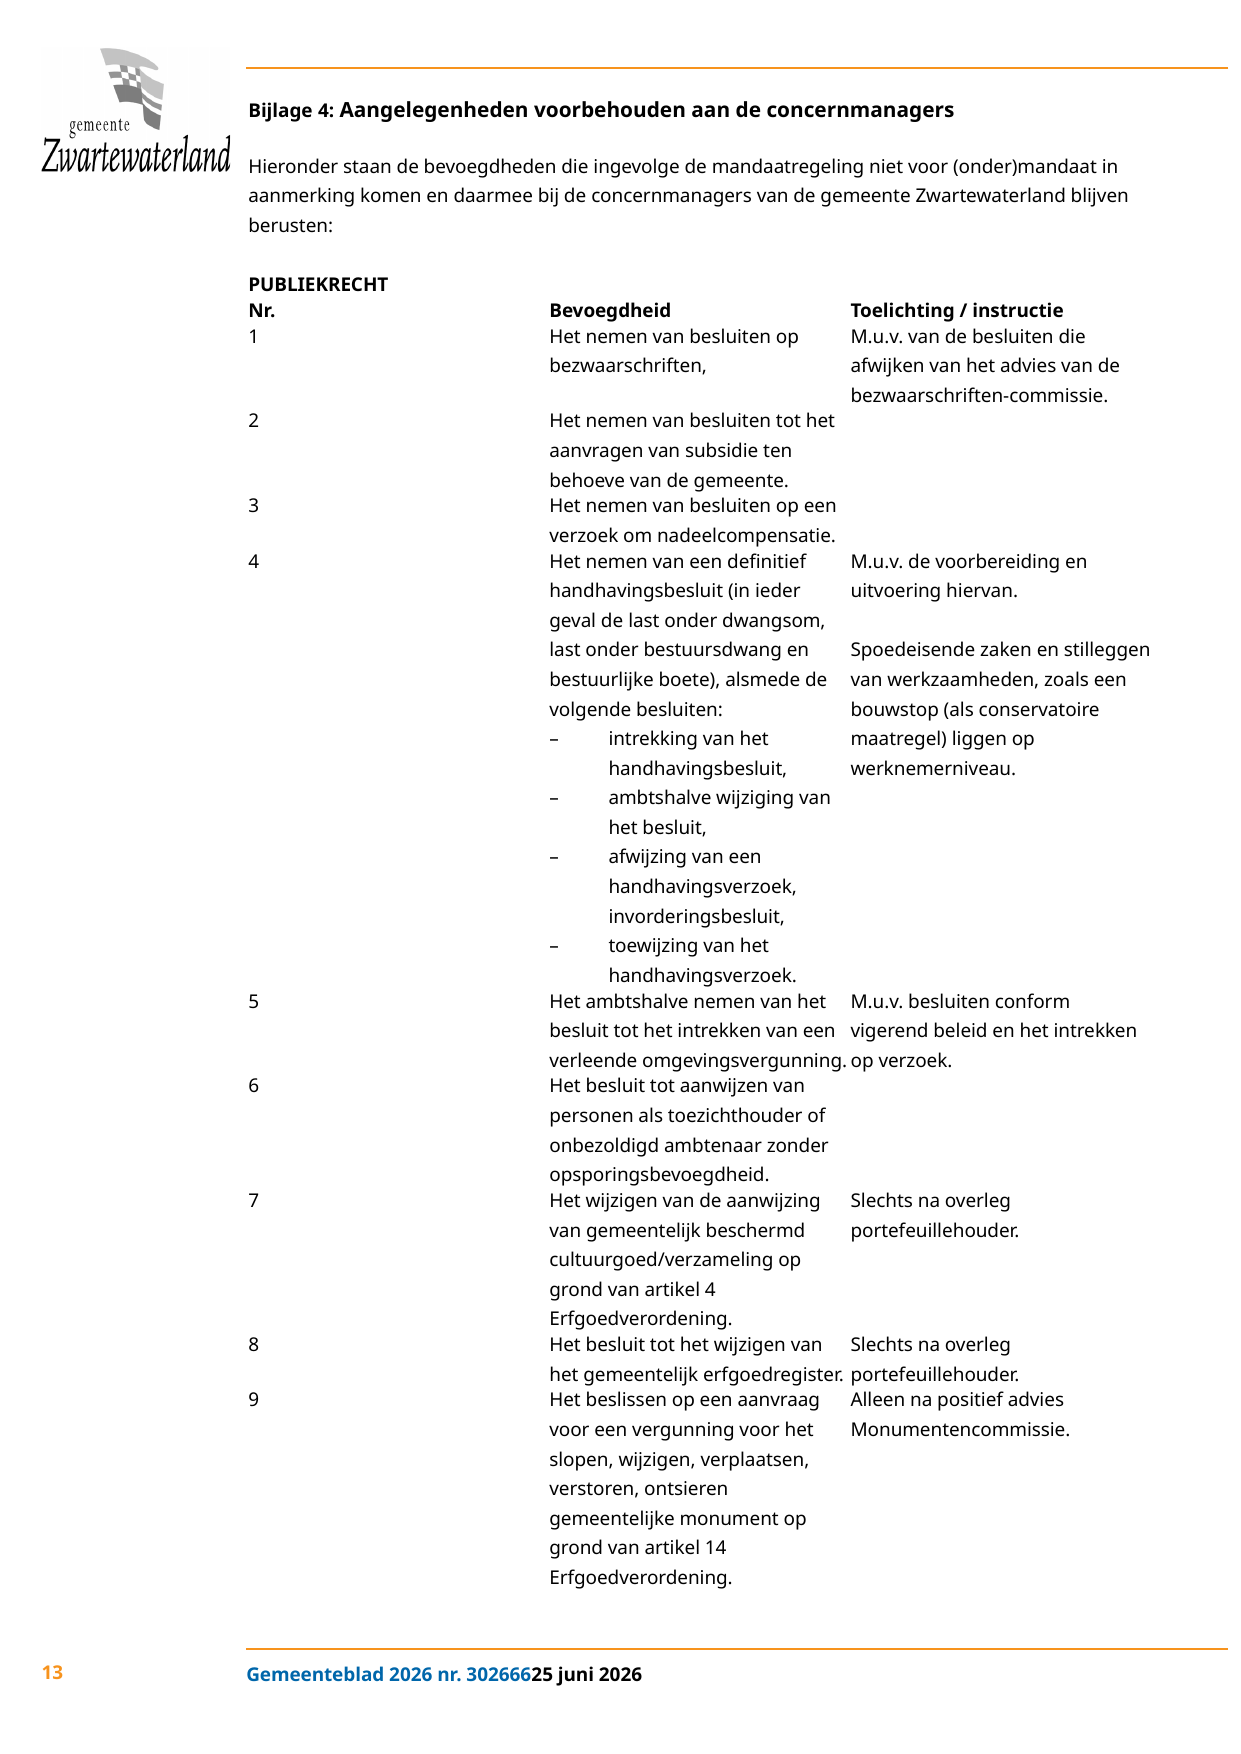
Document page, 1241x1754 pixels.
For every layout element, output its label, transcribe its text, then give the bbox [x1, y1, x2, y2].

table_cell Het wijzigen van de aanwijzing van gemeentelijk beschermd cultuurgoed/verzameling op grond van artikel 4 Erfgoedverordening. [549, 1187, 850, 1331]
table_cell 2 [248, 408, 549, 493]
table_cell M.u.v. besluiten conform vigerend beleid en het intrekken op verzoek. [850, 988, 1152, 1073]
table_cell Toelichting / instructie [850, 297, 1152, 323]
text Bijlage 4: Aangelegenheden voorbehouden aan de concernmanagers [248, 95, 1152, 123]
table_cell [850, 493, 1152, 548]
table_cell 7 [248, 1187, 549, 1331]
table_cell 4 [248, 548, 549, 988]
table_cell [850, 408, 1152, 493]
picture [41, 47, 231, 172]
table_cell Slechts na overleg portefeuillehouder. [850, 1187, 1152, 1331]
table_cell Het beslissen op een aanvraag voor een vergunning voor het slopen, wijzigen, verplaatsen, verstoren, ontsieren gemeentelijke monument op grond van artikel 14 Erfgoedverordening. [549, 1387, 850, 1590]
table_cell M.u.v. de voorbereiding en uitvoering hiervan. Spoedeisende zaken en stilleggen van werkzaamheden, zoals een bouwstop (als conservatoire maatregel) liggen op werknemerniveau. [850, 548, 1152, 988]
table_cell Het nemen van een definitief handhavingsbesluit (in ieder geval de last onder dwangsom, last onder bestuursdwang en bestuurlijke boete), alsmede de volgende besluiten: intrekking van het handhavingsbesluit, ambtshalve wijziging van het besluit, afwijzing van een handhavingsverzoek, invorderingsbesluit, toewijzing van het handhavingsverzoek. [549, 548, 850, 988]
table_cell [850, 1073, 1152, 1187]
table_cell 6 [248, 1073, 549, 1187]
table_cell M.u.v. van de besluiten die afwijken van het advies van de bezwaarschriften-commissie. [850, 323, 1152, 408]
table_cell Slechts na overleg portefeuillehouder. [850, 1331, 1152, 1387]
table_cell Het ambtshalve nemen van het besluit tot het intrekken van een verleende omgevingsvergunning. [549, 988, 850, 1073]
table_cell Bevoegdheid [549, 297, 850, 323]
table_cell Het besluit tot aanwijzen van personen als toezichthouder of onbezoldigd ambtenaar zonder opsporingsbevoegdheid. [549, 1073, 850, 1187]
table_cell Alleen na positief advies Monumentencommissie. [850, 1387, 1152, 1590]
table_cell Het nemen van besluiten op bezwaarschriften, [549, 323, 850, 408]
table_cell 3 [248, 493, 549, 548]
table_cell Nr. [248, 297, 549, 323]
table_cell 8 [248, 1331, 549, 1387]
table_cell Het nemen van besluiten op een verzoek om nadeelcompensatie. [549, 493, 850, 548]
table_cell 1 [248, 323, 549, 408]
table_cell 5 [248, 988, 549, 1073]
text Hieronder staan de bevoegdheden die ingevolge de mandaatregeling niet voor (onder)mandaat in aanmerking komen en daarmee bij de concernmanagers van de gemeente Zwartewaterland blijven berusten: [248, 153, 1152, 238]
table_header PUBLIEKRECHT [248, 271, 1152, 297]
table_cell 9 [248, 1387, 549, 1590]
table_cell Het besluit tot het wijzigen van het gemeentelijk erfgoedregister. [549, 1331, 850, 1387]
table_cell Het nemen van besluiten tot het aanvragen van subsidie ten behoeve van de gemeente. [549, 408, 850, 493]
